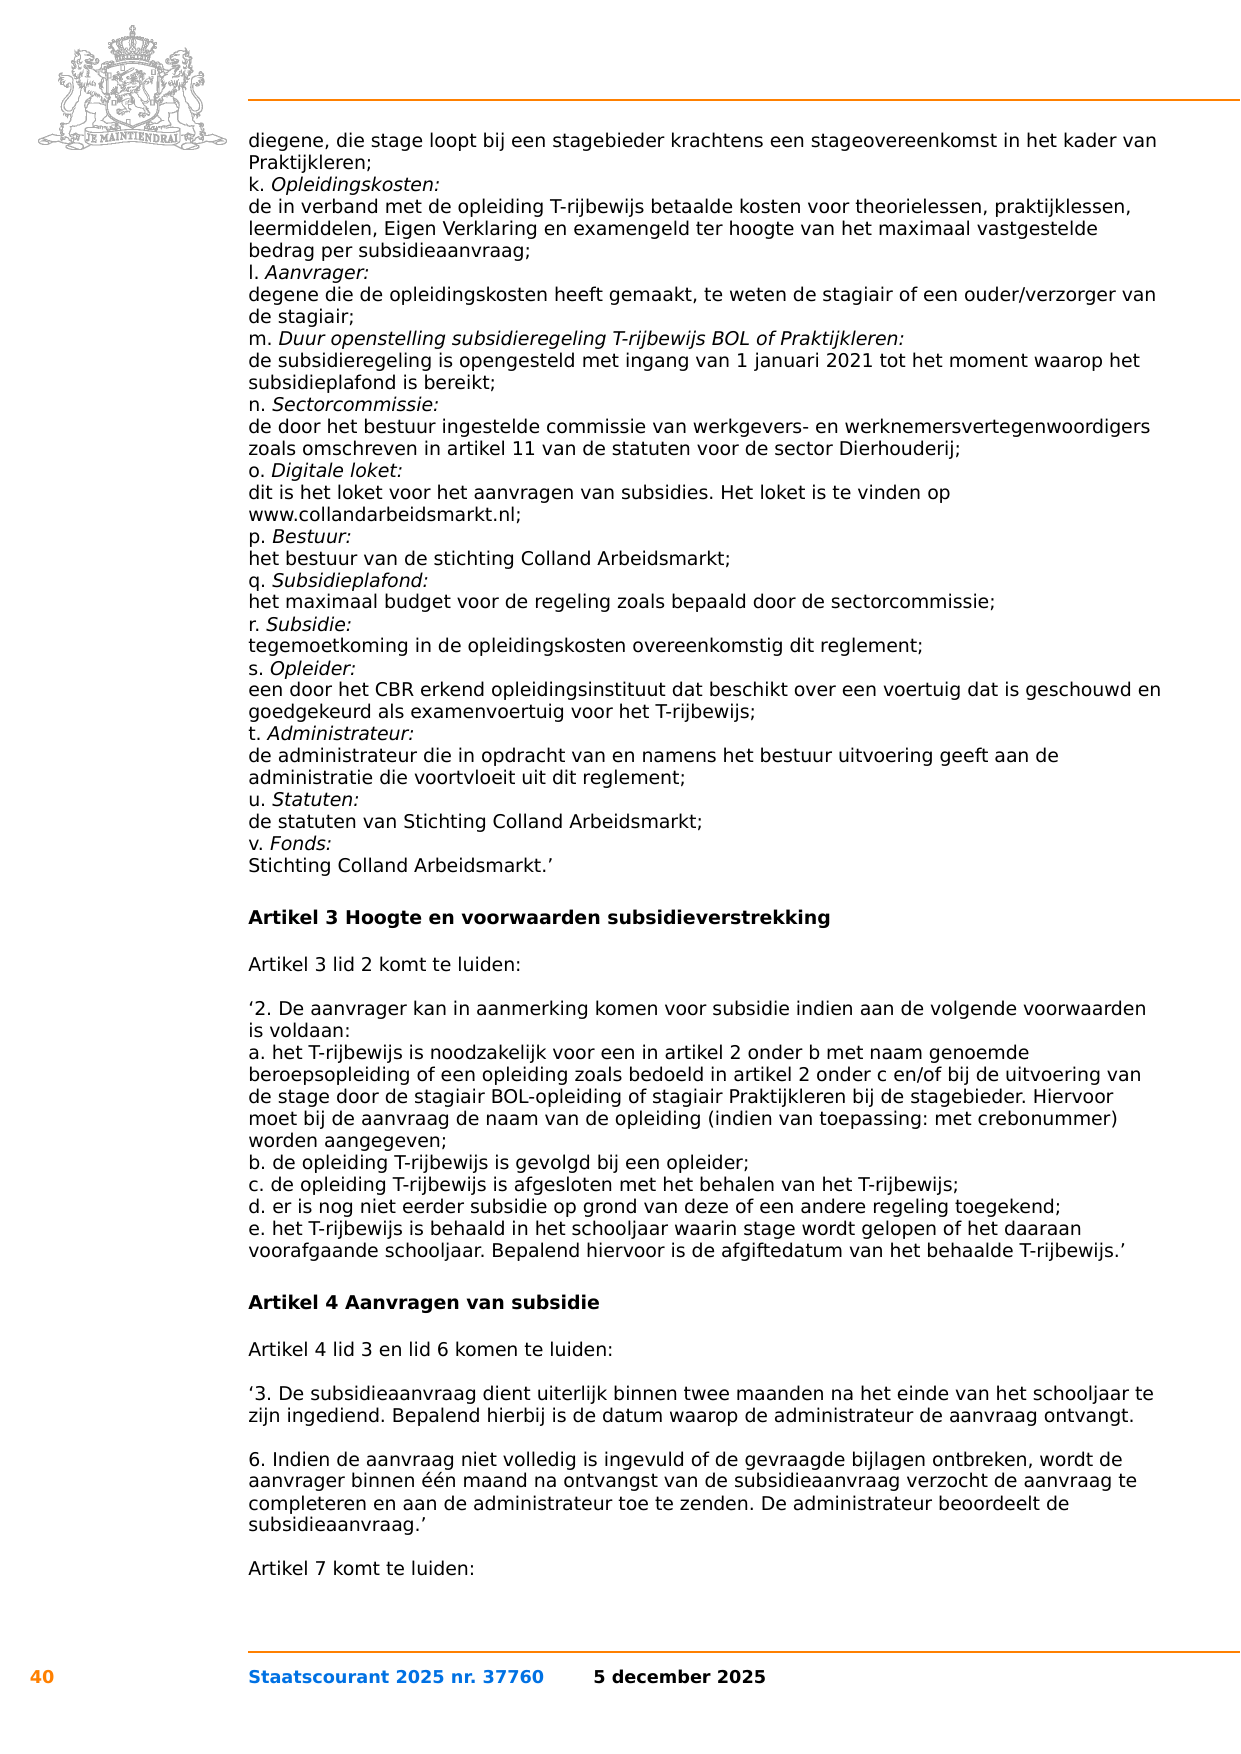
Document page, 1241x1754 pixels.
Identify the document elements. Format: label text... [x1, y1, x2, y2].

text u. Statuten: [248, 789, 1163, 811]
text t. Administrateur: [248, 723, 1163, 745]
text d. er is nog niet eerder subsidie op grond van deze of een andere regeling toegekend; [248, 1196, 1163, 1218]
text v. Fonds: [248, 833, 1163, 855]
text de administrateur die in opdracht van en namens het bestuur uitvoering geeft aan de administratie die voortvloeit uit dit reglement; [248, 745, 1163, 789]
text o. Digitale loket: [248, 459, 1163, 482]
text q. Subsidieplafond: [248, 569, 1163, 591]
text b. de opleiding T-rijbewijs is gevolgd bij een opleider; [248, 1152, 1163, 1174]
text het bestuur van de stichting Colland Arbeidsmarkt; [248, 547, 1163, 569]
text de door het bestuur ingestelde commissie van werkgevers- en werknemersvertegenwoordigers zoals omschreven in artikel 11 van de statuten voor de sector Dierhouderij; [248, 416, 1163, 459]
text diegene, die stage loopt bij een stagebieder krachtens een stageovereenkomst in het kader van Praktijkleren; [248, 130, 1163, 174]
subtitle Artikel 4 Aanvragen van subsidie [248, 1292, 1163, 1314]
text de statuten van Stichting Colland Arbeidsmarkt; [248, 811, 1163, 833]
text de subsidieregeling is opengesteld met ingang van 1 januari 2021 tot het moment waarop het subsidieplafond is bereikt; [248, 350, 1163, 394]
text ‘3. De subsidieaanvraag dient uiterlijk binnen twee maanden na het einde van het schooljaar te zijn ingediend. Bepalend hierbij is de datum waarop de administrateur de aanvraag ontvangt. [248, 1383, 1163, 1427]
text Stichting Colland Arbeidsmarkt.’ [248, 855, 1163, 877]
text s. Opleider: [248, 657, 1163, 679]
text n. Sectorcommissie: [248, 394, 1163, 416]
text r. Subsidie: [248, 613, 1163, 635]
text a. het T-rijbewijs is noodzakelijk voor een in artikel 2 onder b met naam genoemde beroepsopleiding of een opleiding zoals bedoeld in artikel 2 onder c en/of bij de uitvoering van de stage door de stagiair BOL-opleiding of stagiair Praktijkleren bij de stagebieder. Hiervoor moet bij de aanvraag de naam van de opleiding (indien van toepassing: met crebonummer) worden aangegeven; [248, 1042, 1163, 1152]
text tegemoetkoming in de opleidingskosten overeenkomstig dit reglement; [248, 635, 1163, 657]
text Artikel 4 lid 3 en lid 6 komen te luiden: [248, 1339, 1163, 1361]
text een door het CBR erkend opleidingsinstituut dat beschikt over een voertuig dat is geschouwd en goedgekeurd als examenvoertuig voor het T-rijbewijs; [248, 679, 1163, 723]
text de in verband met de opleiding T-rijbewijs betaalde kosten voor theorielessen, praktijklessen, leermiddelen, Eigen Verklaring en examengeld ter hoogte van het maximaal vastgestelde bedrag per subsidieaanvraag; [248, 196, 1163, 262]
text het maximaal budget voor de regeling zoals bepaald door de sectorcommissie; [248, 591, 1163, 613]
text degene die de opleidingskosten heeft gemaakt, te weten de stagiair of een ouder/verzorger van de stagiair; [248, 284, 1163, 328]
text l. Aanvrager: [248, 262, 1163, 284]
text e. het T-rijbewijs is behaald in het schooljaar waarin stage wordt gelopen of het daaraan voorafgaande schooljaar. Bepalend hiervoor is de afgiftedatum van het behaalde T-rijbewijs.’ [248, 1218, 1163, 1262]
text c. de opleiding T-rijbewijs is afgesloten met het behalen van het T-rijbewijs; [248, 1174, 1163, 1196]
subtitle Artikel 3 Hoogte en voorwaarden subsidieverstrekking [248, 907, 1163, 929]
text dit is het loket voor het aanvragen van subsidies. Het loket is te vinden op www.collandarbeidsmarkt.nl; [248, 482, 1163, 526]
text k. Opleidingskosten: [248, 174, 1163, 196]
text ‘2. De aanvrager kan in aanmerking komen voor subsidie indien aan de volgende voorwaarden is voldaan: [248, 998, 1163, 1042]
text p. Bestuur: [248, 526, 1163, 547]
text Artikel 3 lid 2 komt te luiden: [248, 954, 1163, 976]
text 6. Indien de aanvraag niet volledig is ingevuld of de gevraagde bijlagen ontbreken, wordt de aanvrager binnen één maand na ontvangst van de subsidieaanvraag verzocht de aanvraag te completeren en aan de administrateur toe te zenden. De administrateur beoordeelt de subsidieaanvraag.’ [248, 1448, 1163, 1536]
picture [38, 25, 227, 150]
text Artikel 7 komt te luiden: [248, 1558, 1163, 1580]
text m. Duur openstelling subsidieregeling T-rijbewijs BOL of Praktijkleren: [248, 328, 1163, 350]
